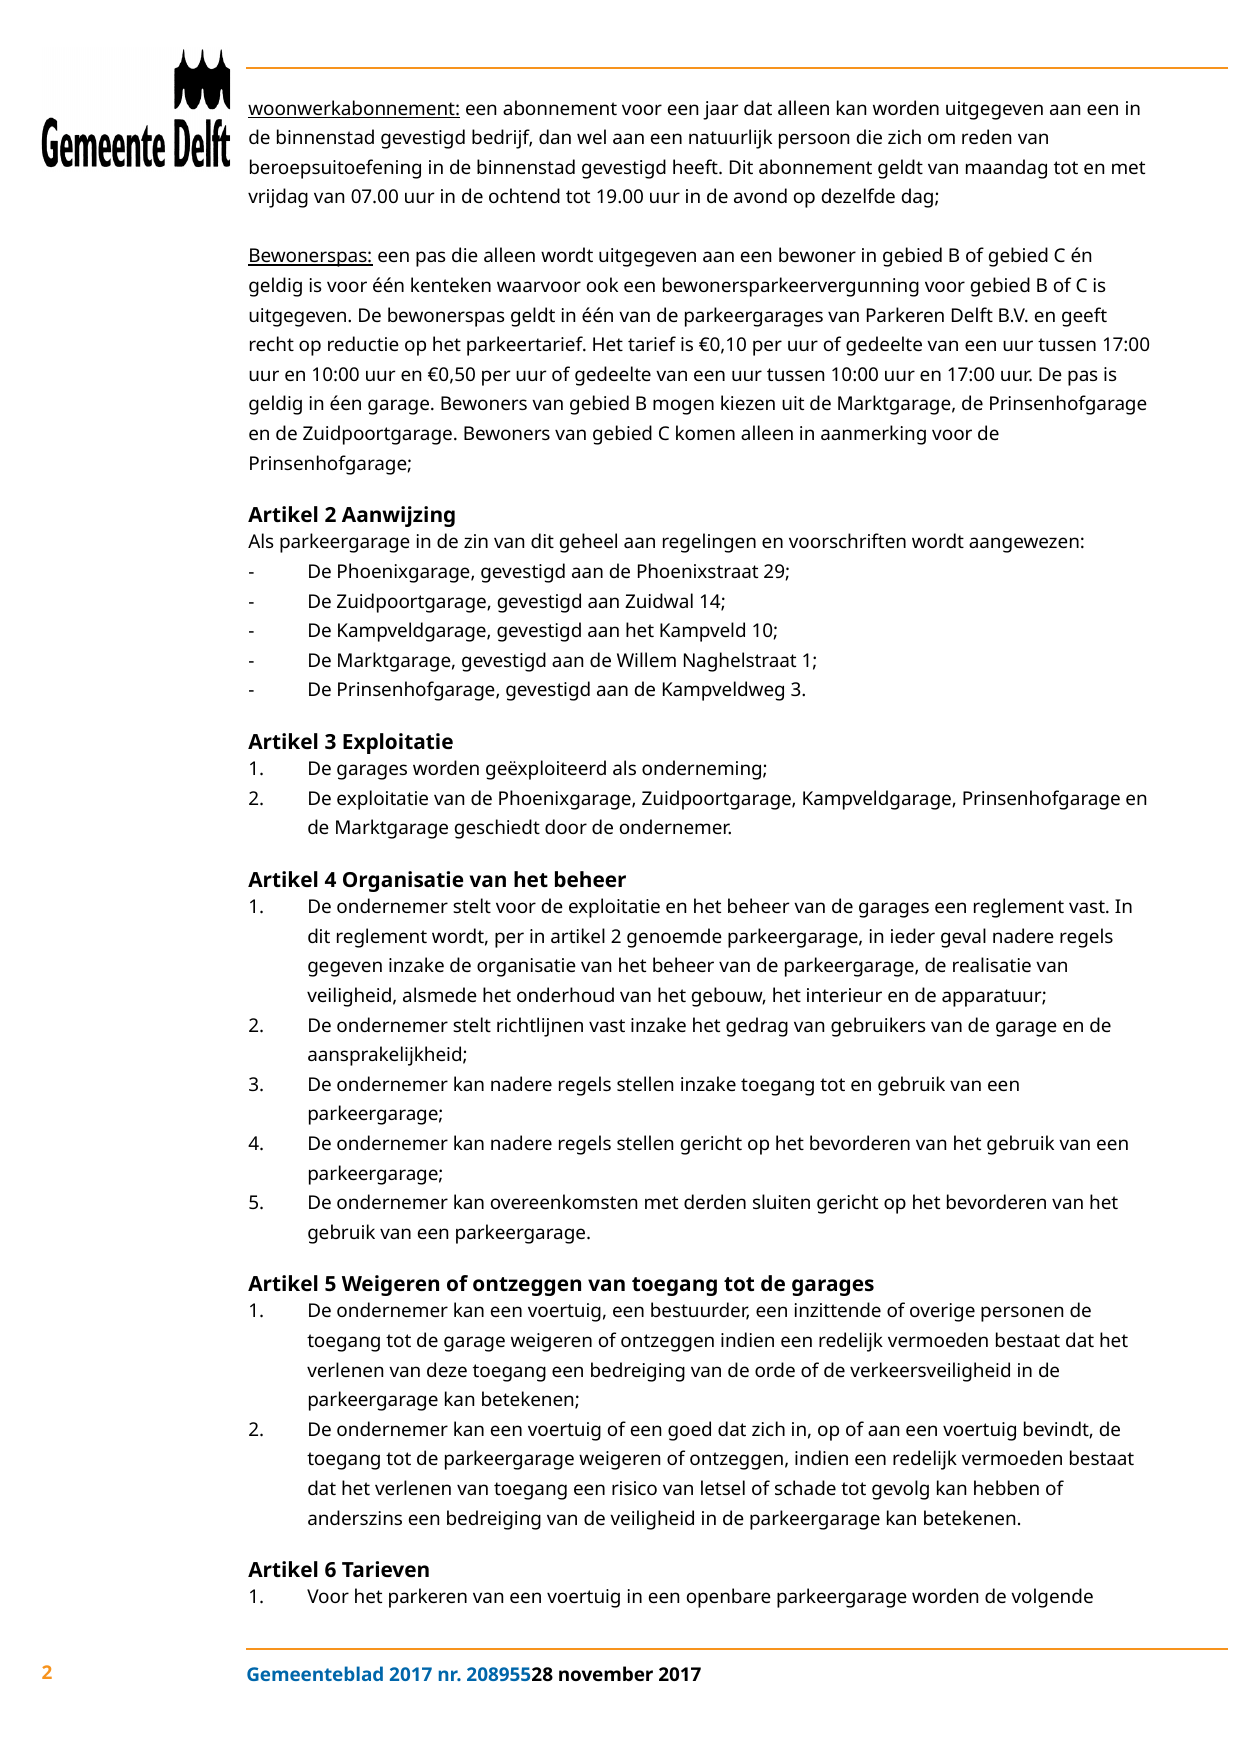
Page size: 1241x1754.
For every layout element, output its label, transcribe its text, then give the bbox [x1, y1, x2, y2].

text Artikel 2 Aanwijzing [248, 500, 1152, 529]
picture [41, 47, 231, 172]
text Artikel 3 Exploitatie [248, 727, 1152, 755]
list De ondernemer kan een voertuig of een goed dat zich in, op of aan een voertuig bevindt, de toegang tot de parkeergarage weigeren of ontzeggen, indien een redelijk vermoeden bestaat dat het verlenen van toegang een risico van letsel of schade tot gevolg kan hebben of anderszins een bedreiging van de veiligheid in de parkeergarage kan betekenen. [248, 1416, 1152, 1531]
text Artikel 6 Tarieven [248, 1555, 1152, 1584]
list De Kampveldgarage, gevestigd aan het Kampveld 10; [248, 617, 1152, 643]
text Bewonerspas: een pas die alleen wordt uitgegeven aan een bewoner in gebied B of gebied C én geldig is voor één kenteken waarvoor ook een bewonersparkeervergunning voor gebied B of C is uitgegeven. De bewonerspas geldt in één van de parkeergarages van Parkeren Delft B.V. en geeft recht op reductie op het parkeertarief. Het tarief is €0,10 per uur of gedeelte van een uur tussen 17:00 uur en 10:00 uur en €0,50 per uur of gedeelte van een uur tussen 10:00 uur en 17:00 uur. De pas is geldig in éen garage. Bewoners van gebied B mogen kiezen uit de Marktgarage, de Prinsenhofgarage en de Zuidpoortgarage. Bewoners van gebied C komen alleen in aanmerking voor de Prinsenhofgarage; [248, 243, 1152, 476]
list De garages worden geëxploiteerd als onderneming; [248, 755, 1152, 781]
list De ondernemer stelt richtlijnen vast inzake het gedrag van gebruikers van de garage en de aansprakelijkheid; [248, 1012, 1152, 1067]
list De ondernemer kan een voertuig, een bestuurder, een inzittende of overige personen de toegang tot de garage weigeren of ontzeggen indien een redelijk vermoeden bestaat dat het verlenen van deze toegang een bedreiging van de orde of de verkeersveiligheid in de parkeergarage kan betekenen; [248, 1298, 1152, 1412]
list De Zuidpoortgarage, gevestigd aan Zuidwal 14; [248, 588, 1152, 613]
text Artikel 4 Organisatie van het beheer [248, 865, 1152, 893]
list De Phoenixgarage, gevestigd aan de Phoenixstraat 29; [248, 558, 1152, 584]
list De ondernemer stelt voor de exploitatie en het beheer van de garages een reglement vast. In dit reglement wordt, per in artikel 2 genoemde parkeergarage, in ieder geval nadere regels gegeven inzake de organisatie van het beheer van de parkeergarage, de realisatie van veiligheid, alsmede het onderhoud van het gebouw, het interieur en de apparatuur; [248, 893, 1152, 1008]
list De ondernemer kan nadere regels stellen inzake toegang tot en gebruik van een parkeergarage; [248, 1071, 1152, 1126]
text woonwerkabonnement: een abonnement voor een jaar dat alleen kan worden uitgegeven aan een in de binnenstad gevestigd bedrijf, dan wel aan een natuurlijk persoon die zich om reden van beroepsuitoefening in de binnenstad gevestigd heeft. Dit abonnement geldt van maandag tot en met vrijdag van 07.00 uur in de ochtend tot 19.00 uur in de avond op dezelfde dag; [248, 95, 1152, 209]
list De ondernemer kan nadere regels stellen gericht op het bevorderen van het gebruik van een parkeergarage; [248, 1130, 1152, 1185]
list De Marktgarage, gevestigd aan de Willem Naghelstraat 1; [248, 647, 1152, 673]
list De Prinsenhofgarage, gevestigd aan de Kampveldweg 3. [248, 677, 1152, 702]
text Artikel 5 Weigeren of ontzeggen van toegang tot de garages [248, 1269, 1152, 1298]
text Als parkeergarage in de zin van dit geheel aan regelingen en voorschriften wordt aangewezen: [248, 529, 1152, 554]
list De ondernemer kan overeenkomsten met derden sluiten gericht op het bevorderen van het gebruik van een parkeergarage. [248, 1189, 1152, 1244]
list Voor het parkeren van een voertuig in een openbare parkeergarage worden de volgende [248, 1584, 1152, 1609]
list De exploitatie van de Phoenixgarage, Zuidpoortgarage, Kampveldgarage, Prinsenhofgarage en de Marktgarage geschiedt door de ondernemer. [248, 785, 1152, 840]
